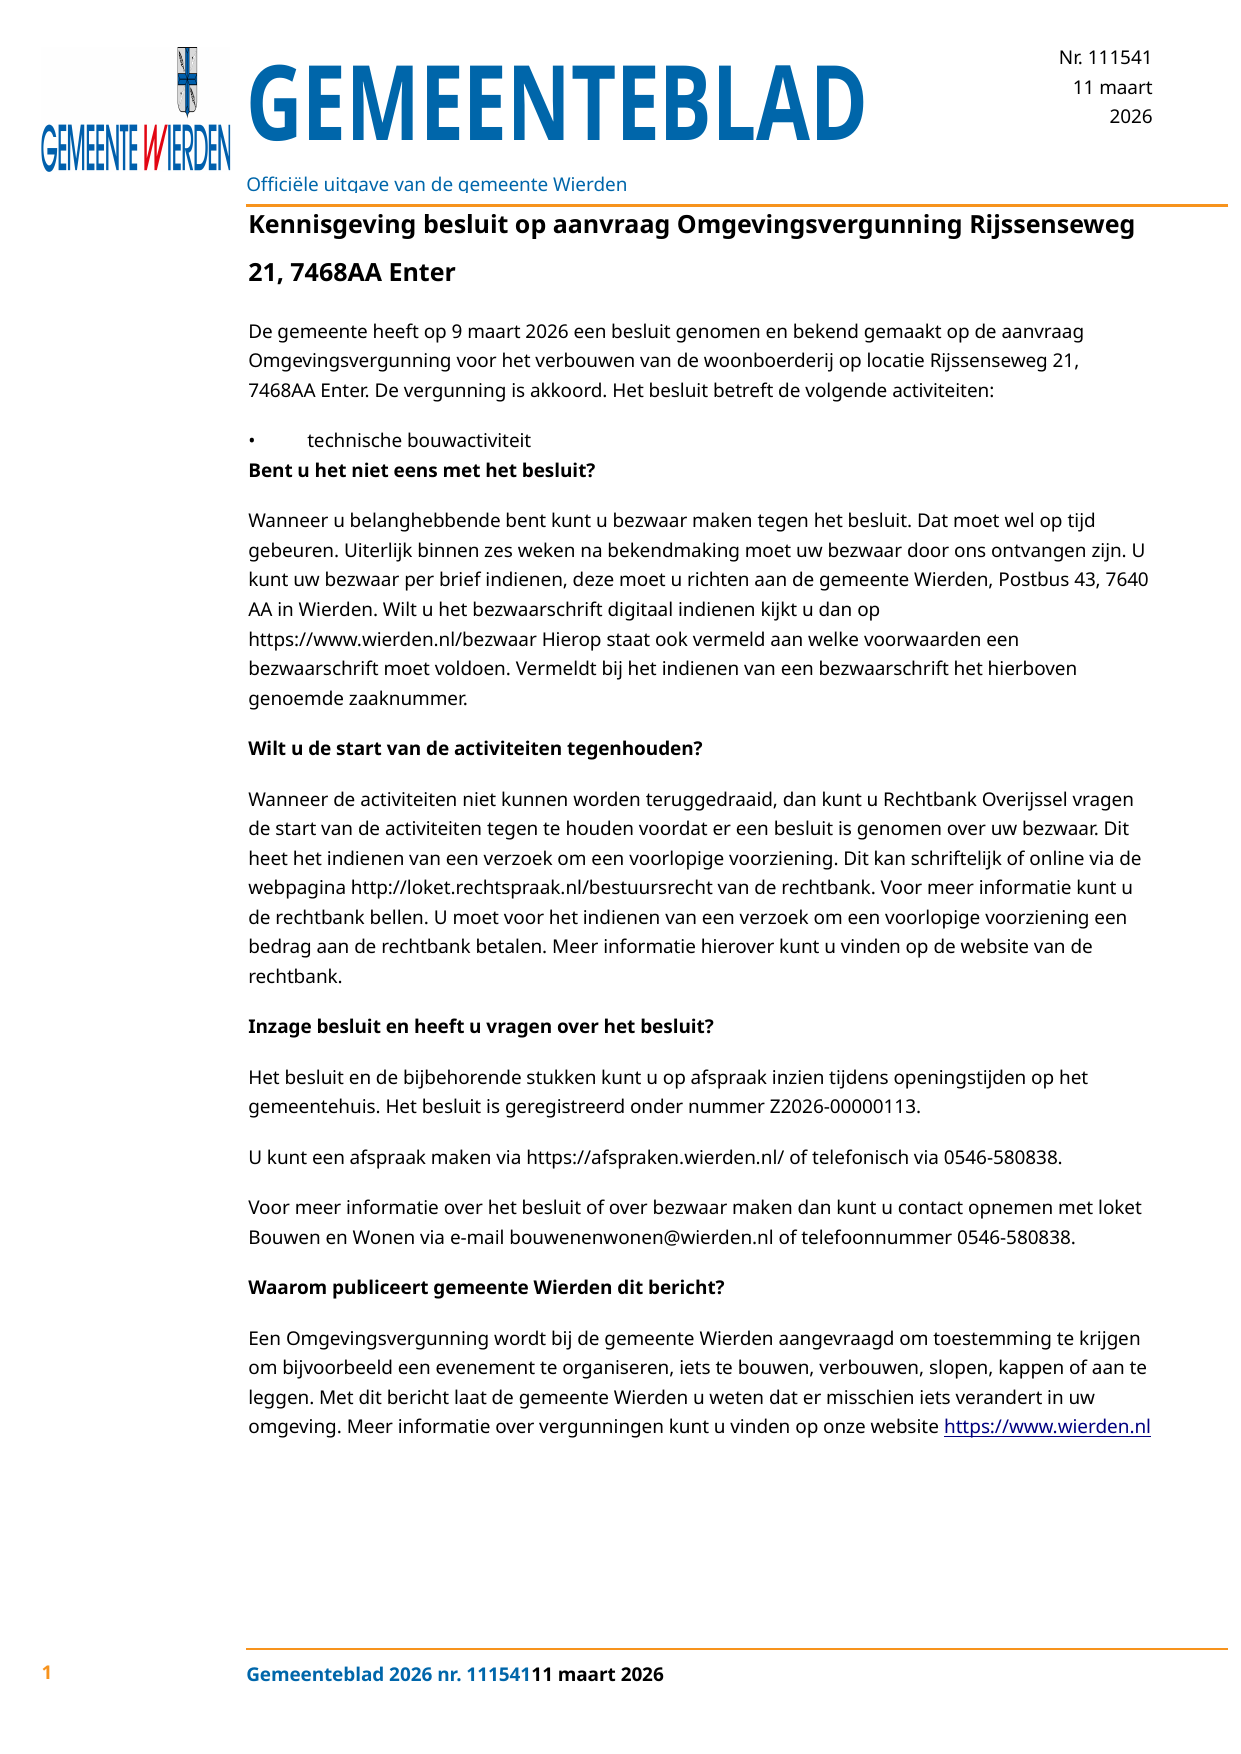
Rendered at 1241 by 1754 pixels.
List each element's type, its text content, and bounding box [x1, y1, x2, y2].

text Wanneer u belanghebbende bent kunt u bezwaar maken tegen het besluit. Dat moet wel op tijd gebeuren. Uiterlijk binnen zes weken na bekendmaking moet uw bezwaar door ons ontvangen zijn. U kunt uw bezwaar per brief indienen, deze moet u richten aan de gemeente Wierden, Postbus 43, 7640 AA in Wierden. Wilt u het bezwaarschrift digitaal indienen kijkt u dan op https://www.wierden.nl/bezwaar Hierop staat ook vermeld aan welke voorwaarden een bezwaarschrift moet voldoen. Vermeldt bij het indienen van een bezwaarschrift het hierboven genoemde zaaknummer. [248, 507, 1152, 711]
text Een Omgevingsvergunning wordt bij de gemeente Wierden aangevraagd om toestemming te krijgen om bijvoorbeeld een evenement te organiseren, iets te bouwen, verbouwen, slopen, kappen of aan te leggen. Met dit bericht laat de gemeente Wierden u weten dat er misschien iets verandert in uw omgeving. Meer informatie over vergunningen kunt u vinden op onze website https://www.wierden.nl [248, 1325, 1152, 1439]
text Voor meer informatie over het besluit of over bezwaar maken dan kunt u contact opnemen met loket Bouwen en Wonen via e-mail bouwenenwonen@wierden.nl of telefoonnummer 0546-580838. [248, 1194, 1152, 1250]
text Kennisgeving besluit op aanvraag Omgevingsvergunning Rijssenseweg 21, 7468AA Enter [248, 207, 1152, 288]
text Inzage besluit en heeft u vragen over het besluit? [248, 1014, 1152, 1039]
list technische bouwactiviteit [248, 427, 1152, 453]
text De gemeente heeft op 9 maart 2026 een besluit genomen en bekend gemaakt op de aanvraag Omgevingsvergunning voor het verbouwen van de woonboerderij op locatie Rijssenseweg 21, 7468AA Enter. De vergunning is akkoord. Het besluit betreft de volgende activiteiten: [248, 318, 1152, 403]
text U kunt een afspraak maken via https://afspraken.wierden.nl/ of telefonisch via 0546-580838. [248, 1144, 1152, 1170]
text Waarom publiceert gemeente Wierden dit bericht? [248, 1274, 1152, 1300]
picture [41, 47, 231, 172]
text Bent u het niet eens met het besluit? [248, 457, 1152, 483]
text Wanneer de activiteiten niet kunnen worden teruggedraaid, dan kunt u Rechtbank Overijssel vragen de start van de activiteiten tegen te houden voordat er een besluit is genomen over uw bezwaar. Dit heet het indienen van een verzoek om een voorlopige voorziening. Dit kan schriftelijk of online via de webpagina http://loket.rechtspraak.nl/bestuursrecht van de rechtbank. Voor meer informatie kunt u de rechtbank bellen. U moet voor het indienen van een verzoek om een voorlopige voorziening een bedrag aan de rechtbank betalen. Meer informatie hierover kunt u vinden op de website van de rechtbank. [248, 786, 1152, 989]
text Het besluit en de bijbehorende stukken kunt u op afspraak inzien tijdens openingstijden op het gemeentehuis. Het besluit is geregistreerd onder nummer Z2026-00000113. [248, 1064, 1152, 1119]
text Wilt u de start van de activiteiten tegenhouden? [248, 735, 1152, 761]
